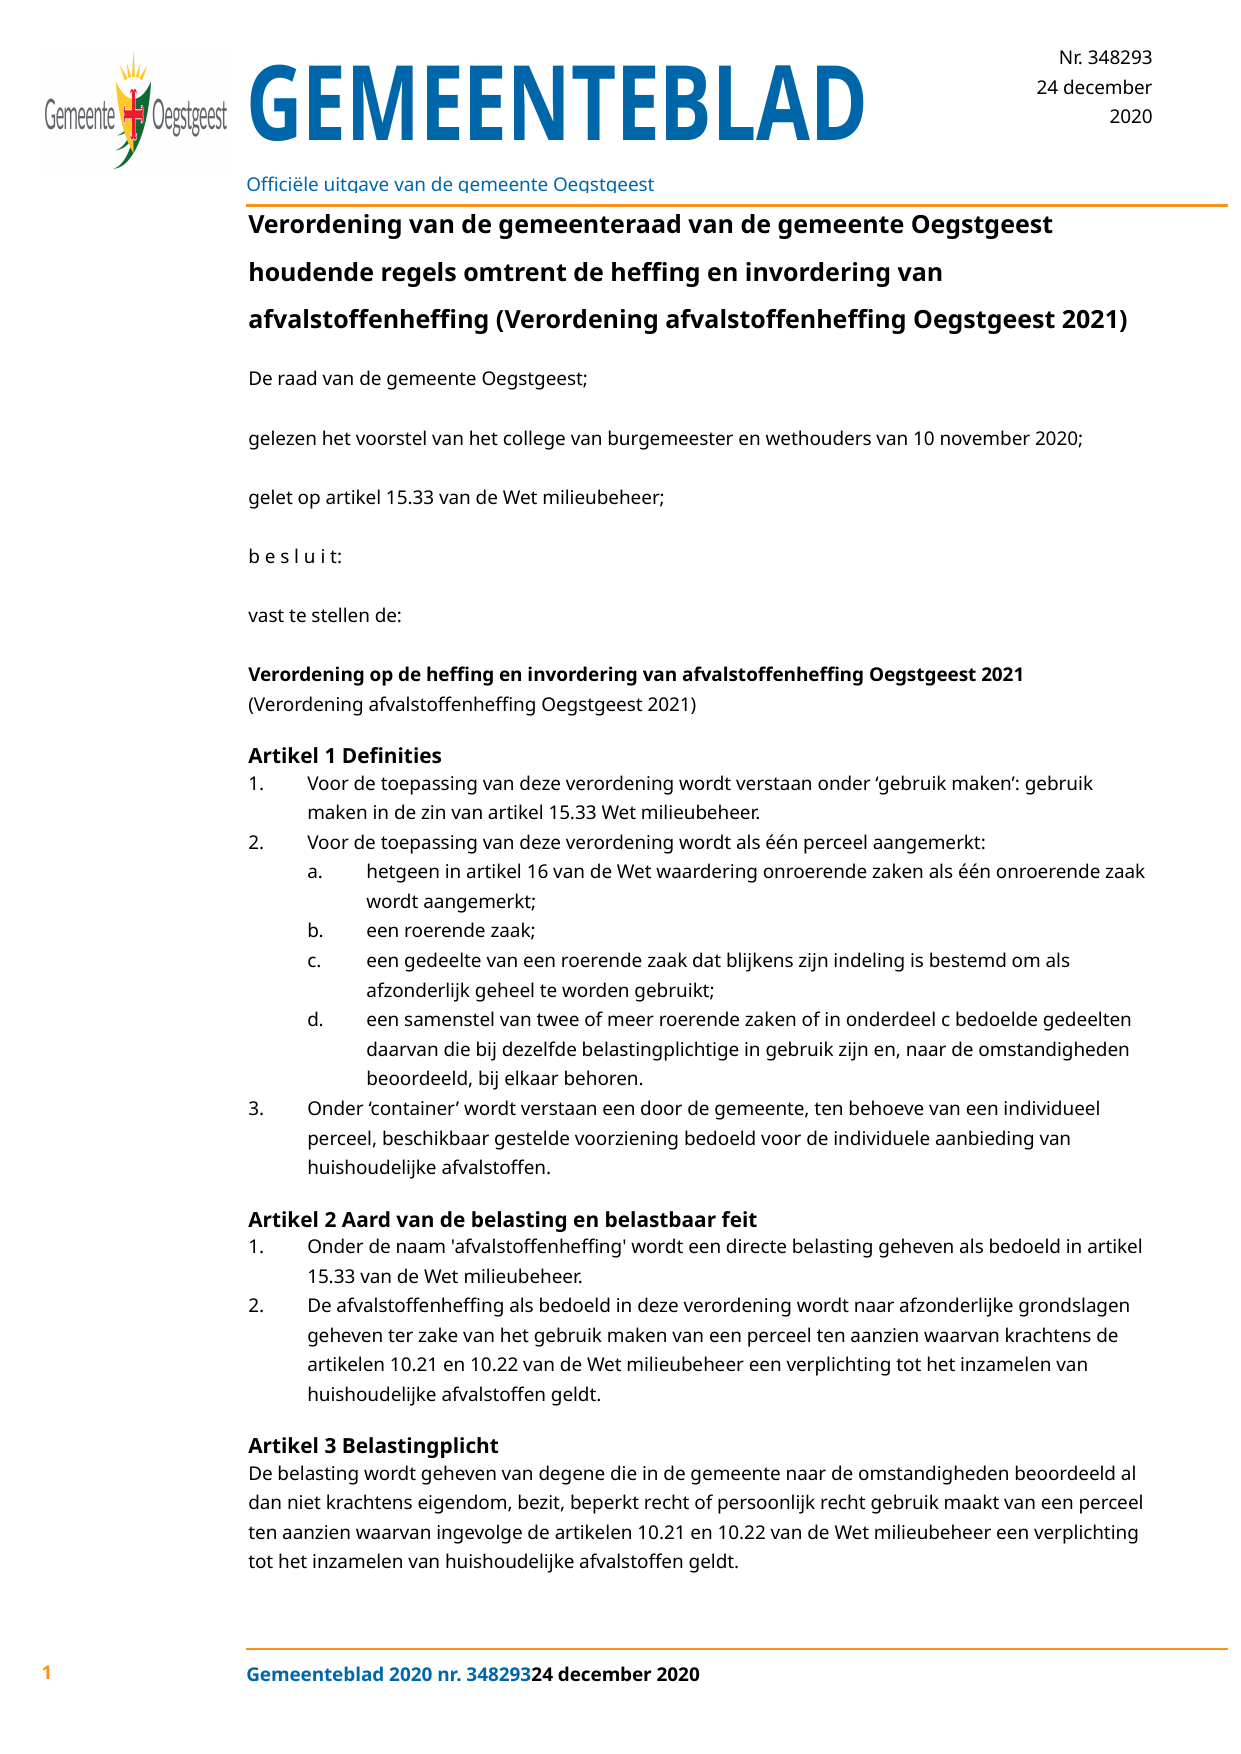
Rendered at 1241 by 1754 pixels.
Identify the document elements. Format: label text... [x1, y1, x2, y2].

text (Verordening afvalstoffenheffing Oegstgeest 2021) [248, 691, 1152, 717]
list een gedeelte van een roerende zaak dat blijkens zijn indeling is bestemd om als afzonderlijk geheel te worden gebruikt; [307, 947, 1152, 1003]
list Onder ‘container’ wordt verstaan een door de gemeente, ten behoeve van een individueel perceel, beschikbaar gestelde voorziening bedoeld voor de individuele aanbieding van huishoudelijke afvalstoffen. [248, 1095, 1152, 1180]
list een roerende zaak; [307, 918, 1152, 943]
list Onder de naam 'afvalstoffenheffing' wordt een directe belasting geheven als bedoeld in artikel 15.33 van de Wet milieubeheer. [248, 1233, 1152, 1288]
list Voor de toepassing van deze verordening wordt verstaan onder ‘gebruik maken’: gebruik maken in de zin van artikel 15.33 Wet milieubeheer. [248, 770, 1152, 825]
text gelet op artikel 15.33 van de Wet milieubeheer; [248, 484, 1152, 509]
text vast te stellen de: [248, 602, 1152, 628]
list een samenstel van twee of meer roerende zaken of in onderdeel c bedoelde gedeelten daarvan die bij dezelfde belastingplichtige in gebruik zijn en, naar de omstandigheden beoordeeld, bij elkaar behoren. [307, 1006, 1152, 1091]
text gelezen het voorstel van het college van burgemeester en wethouders van 10 november 2020; [248, 425, 1152, 450]
text De raad van de gemeente Oegstgeest; [248, 366, 1152, 391]
text Artikel 2 Aard van de belasting en belastbaar feit [248, 1205, 1152, 1233]
text Verordening op de heffing en invordering van afvalstoffenheffing Oegstgeest 2021 [248, 661, 1152, 687]
text Artikel 1 Definities [248, 741, 1152, 770]
list De afvalstoffenheffing als bedoeld in deze verordening wordt naar afzonderlijke grondslagen geheven ter zake van het gebruik maken van een perceel ten aanzien waarvan krachtens de artikelen 10.21 en 10.22 van de Wet milieubeheer een verplichting tot het inzamelen van huishoudelijke afvalstoffen geldt. [248, 1292, 1152, 1407]
text b e s l u i t: [248, 543, 1152, 569]
list Voor de toepassing van deze verordening wordt als één perceel aangemerkt: [248, 829, 1152, 855]
text Artikel 3 Belastingplicht [248, 1432, 1152, 1460]
picture [41, 47, 231, 172]
list hetgeen in artikel 16 van de Wet waardering onroerende zaken als één onroerende zaak wordt aangemerkt; [307, 858, 1152, 914]
text Verordening van de gemeenteraad van de gemeente Oegstgeest houdende regels omtrent de heffing en invordering van afvalstoffenheffing (Verordening afvalstoffenheffing Oegstgeest 2021) [248, 207, 1152, 336]
text De belasting wordt geheven van degene die in de gemeente naar de omstandigheden beoordeeld al dan niet krachtens eigendom, bezit, beperkt recht of persoonlijk recht gebruik maakt van een perceel ten aanzien waarvan ingevolge de artikelen 10.21 en 10.22 van de Wet milieubeheer een verplichting tot het inzamelen van huishoudelijke afvalstoffen geldt. [248, 1460, 1152, 1574]
